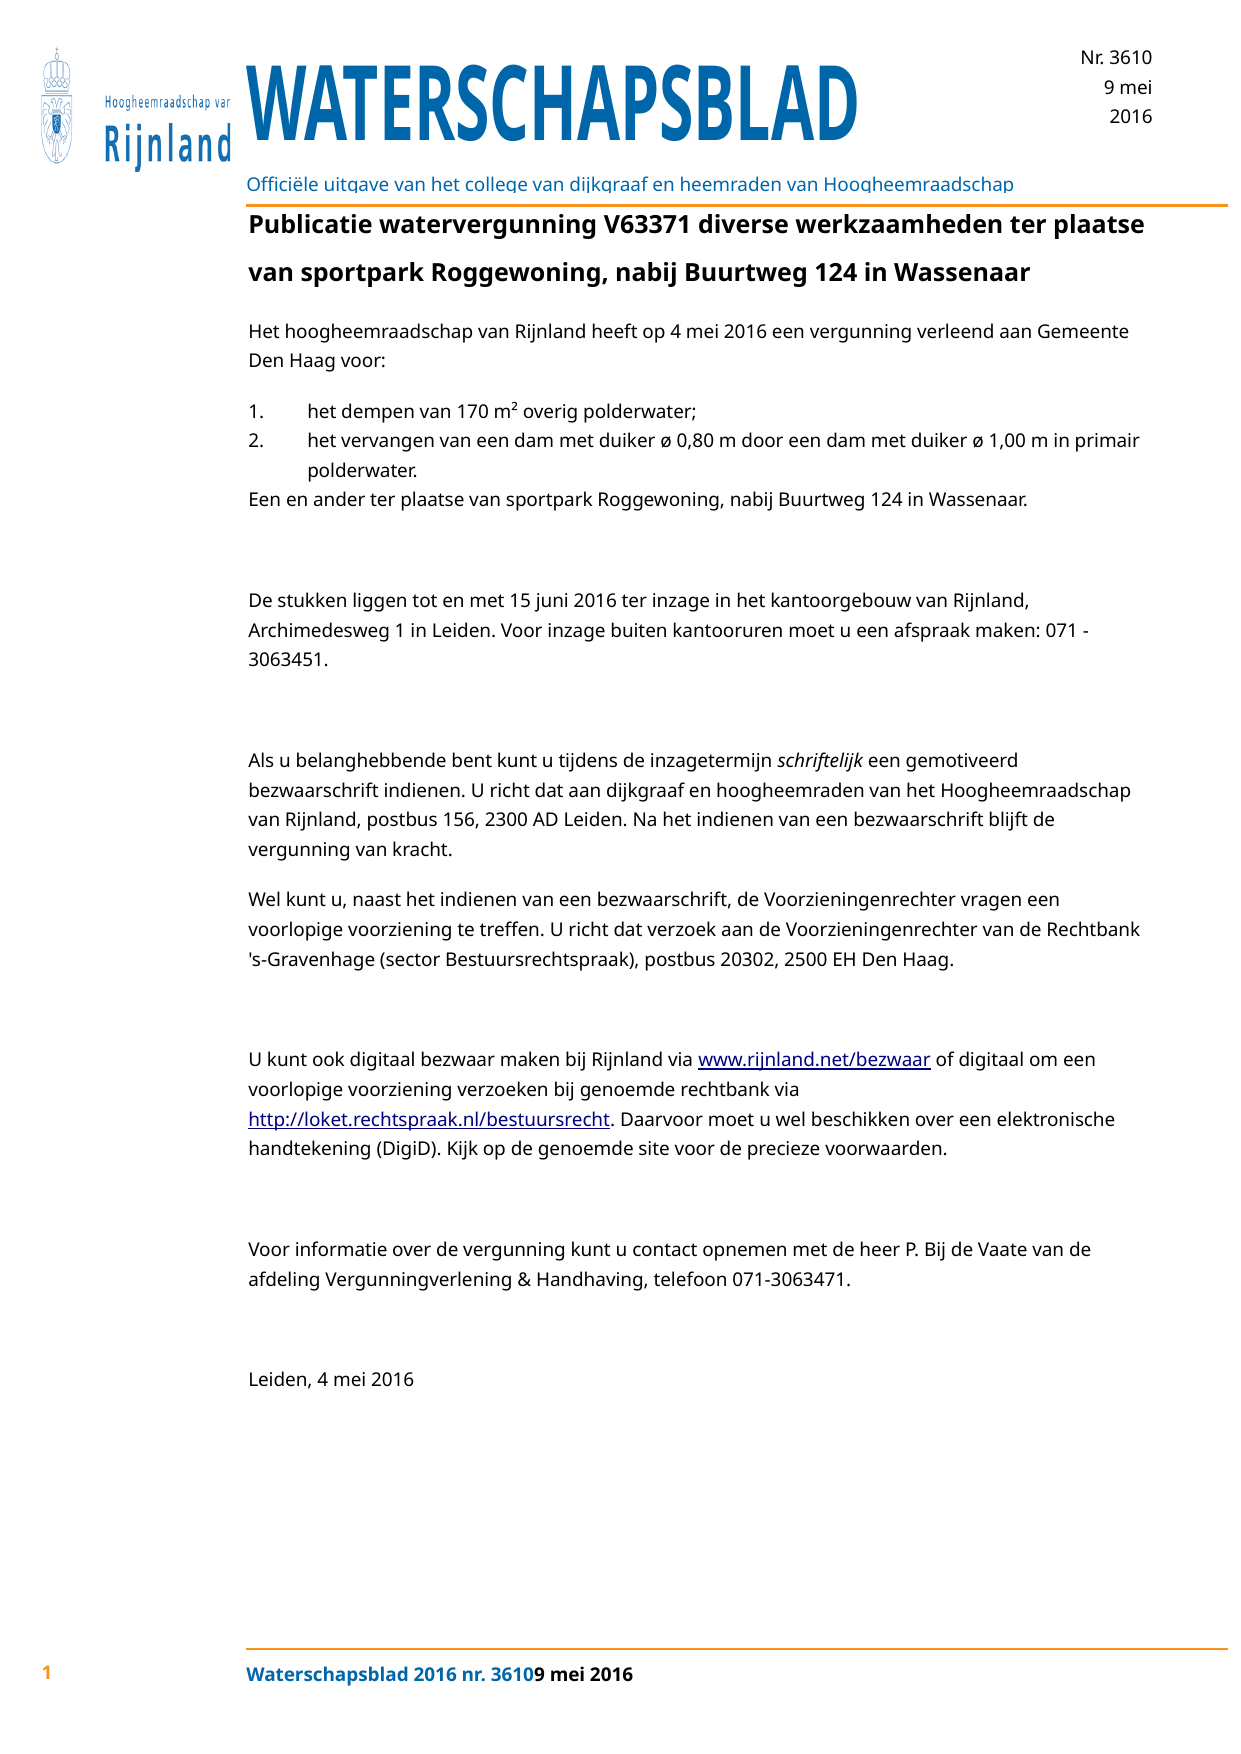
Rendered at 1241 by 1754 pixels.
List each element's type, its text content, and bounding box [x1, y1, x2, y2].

picture [41, 47, 231, 172]
text Als u belanghebbende bent kunt u tijdens de inzagetermijn schriftelijk een gemotiveerd bezwaarschrift indienen. U richt dat aan dijkgraaf en hoogheemraden van het Hoogheemraadschap van Rijnland, postbus 156, 2300 AD Leiden. Na het indienen van een bezwaarschrift blijft de vergunning van kracht. [248, 747, 1152, 862]
text De stukken liggen tot en met 15 juni 2016 ter inzage in het kantoorgebouw van Rijnland, Archimedesweg 1 in Leiden. Voor inzage buiten kantooruren moet u een afspraak maken: 071 - 3063451. [248, 587, 1152, 672]
list het dempen van 170 m² overig polderwater; [248, 398, 1152, 424]
text U kunt ook digitaal bezwaar maken bij Rijnland via www.rijnland.net/bezwaar of digitaal om een voorlopige voorziening verzoeken bij genoemde rechtbank via http://loket.rechtspraak.nl/bestuursrecht. Daarvoor moet u wel beschikken over een elektronische handtekening (DigiD). Kijk op de genoemde site voor de precieze voorwaarden. [248, 1047, 1152, 1161]
text Leiden, 4 mei 2016 [248, 1367, 1152, 1392]
text Wel kunt u, naast het indienen van een bezwaarschrift, de Voorzieningenrechter vragen een voorlopige voorziening te treffen. U richt dat verzoek aan de Voorzieningenrechter van de Rechtbank 's-Gravenhage (sector Bestuursrechtspraak), postbus 20302, 2500 EH Den Haag. [248, 887, 1152, 972]
list het vervangen van een dam met duiker ø 0,80 m door een dam met duiker ø 1,00 m in primair polderwater. [248, 427, 1152, 483]
text Het hoogheemraadschap van Rijnland heeft op 4 mei 2016 een vergunning verleend aan Gemeente Den Haag voor: [248, 318, 1152, 373]
text Een en ander ter plaatse van sportpark Roggewoning, nabij Buurtweg 124 in Wassenaar. [248, 487, 1152, 512]
text Publicatie watervergunning V63371 diverse werkzaamheden ter plaatse van sportpark Roggewoning, nabij Buurtweg 124 in Wassenaar [248, 207, 1152, 288]
text Voor informatie over de vergunning kunt u contact opnemen met de heer P. Bij de Vaate van de afdeling Vergunningverlening & Handhaving, telefoon 071-3063471. [248, 1236, 1152, 1292]
